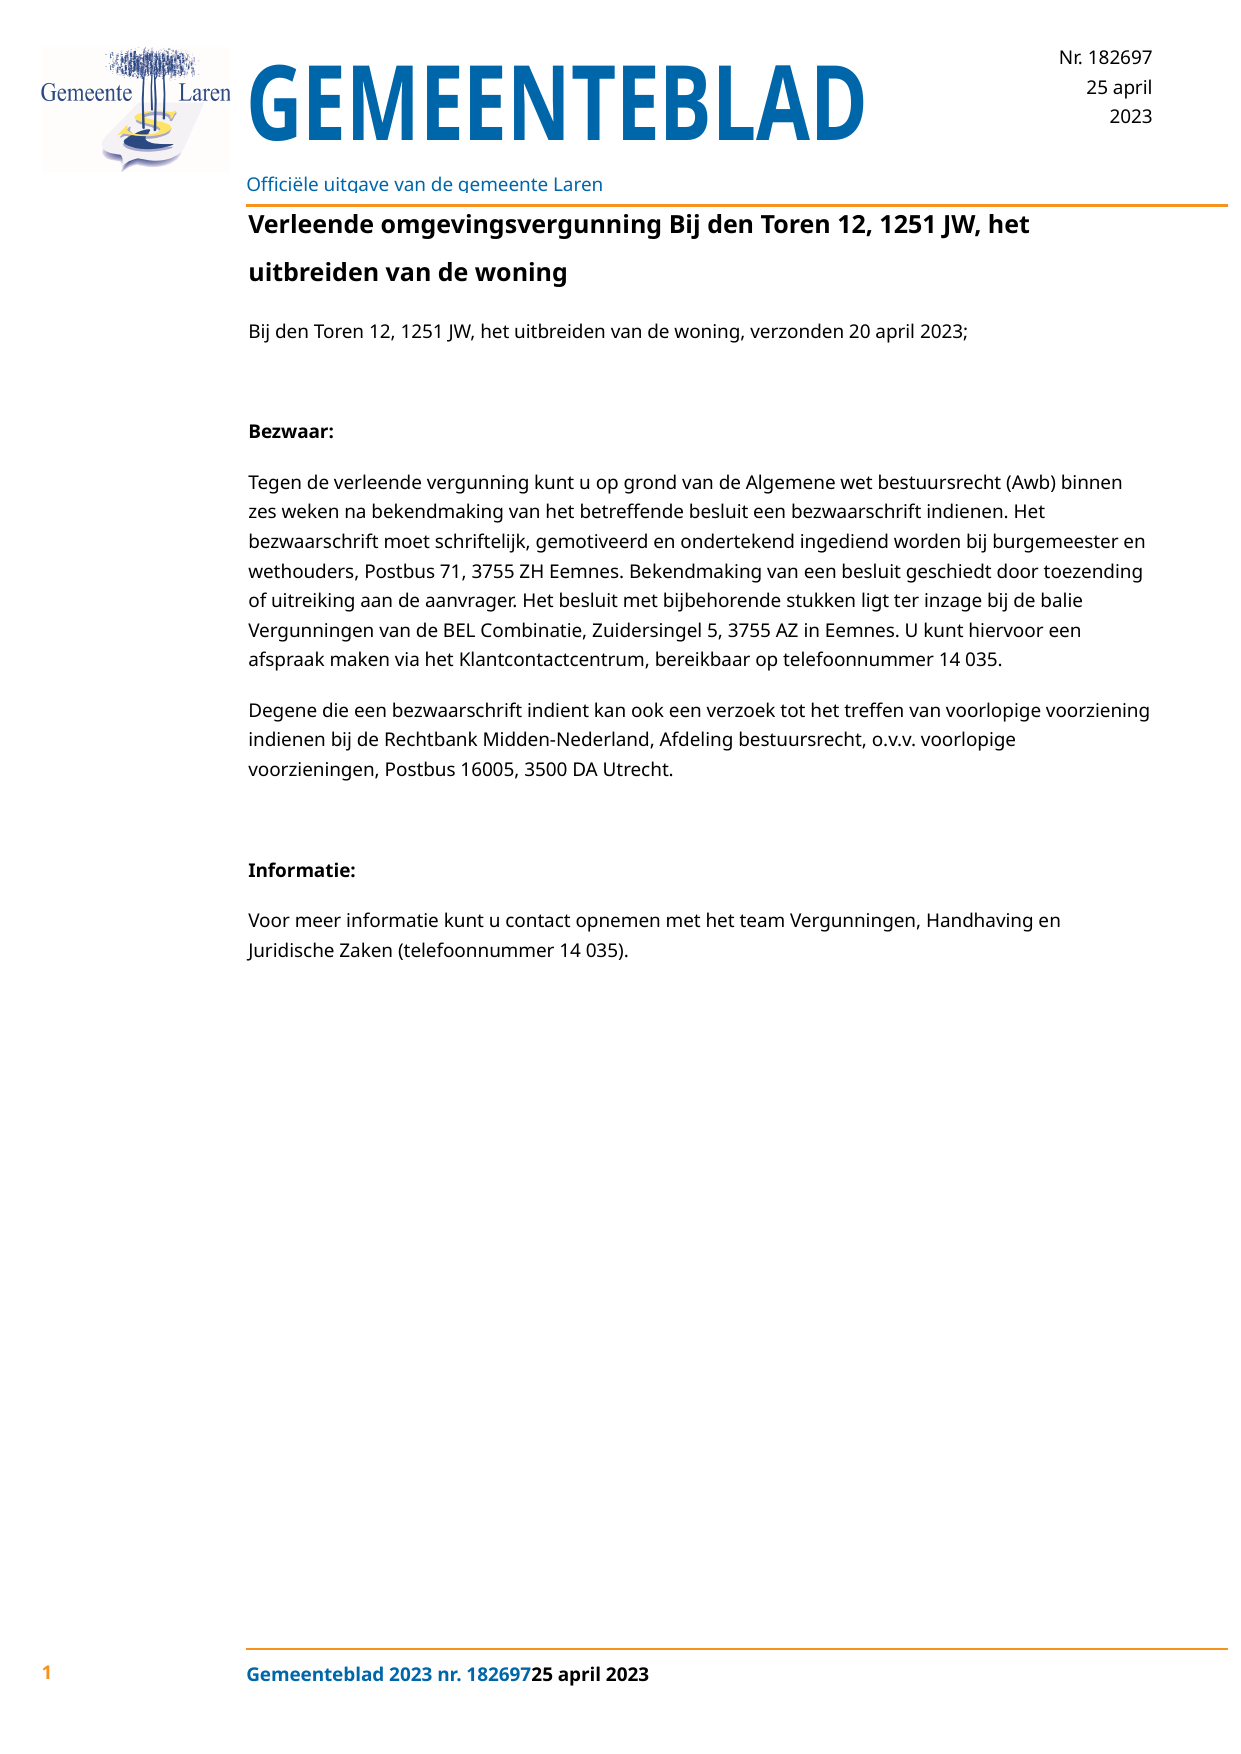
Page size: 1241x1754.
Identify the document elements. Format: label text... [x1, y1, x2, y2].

text Voor meer informatie kunt u contact opnemen met het team Vergunningen, Handhaving en Juridische Zaken (telefoonnummer 14 035). [248, 907, 1152, 963]
text Tegen de verleende vergunning kunt u op grond van de Algemene wet bestuursrecht (Awb) binnen zes weken na bekendmaking van het betreffende besluit een bezwaarschrift indienen. Het bezwaarschrift moet schriftelijk, gemotiveerd en ondertekend ingediend worden bij burgemeester en wethouders, Postbus 71, 3755 ZH Eemnes. Bekendmaking van een besluit geschiedt door toezending of uitreiking aan de aanvrager. Het besluit met bijbehorende stukken ligt ter inzage bij de balie Vergunningen van de BEL Combinatie, Zuidersingel 5, 3755 AZ in Eemnes. U kunt hiervoor een afspraak maken via het Klantcontactcentrum, bereikbaar op telefoonnummer 14 035. [248, 469, 1152, 672]
text Degene die een bezwaarschrift indient kan ook een verzoek tot het treffen van voorlopige voorziening indienen bij de Rechtbank Midden-Nederland, Afdeling bestuursrecht, o.v.v. voorlopige voorzieningen, Postbus 16005, 3500 DA Utrecht. [248, 697, 1152, 782]
picture [41, 47, 231, 172]
text Informatie: [248, 857, 1152, 883]
text Verleende omgevingsvergunning Bij den Toren 12, 1251 JW, het uitbreiden van de woning [248, 207, 1152, 288]
text Bezwaar: [248, 419, 1152, 444]
text Bij den Toren 12, 1251 JW, het uitbreiden van de woning, verzonden 20 april 2023; [248, 318, 1152, 344]
